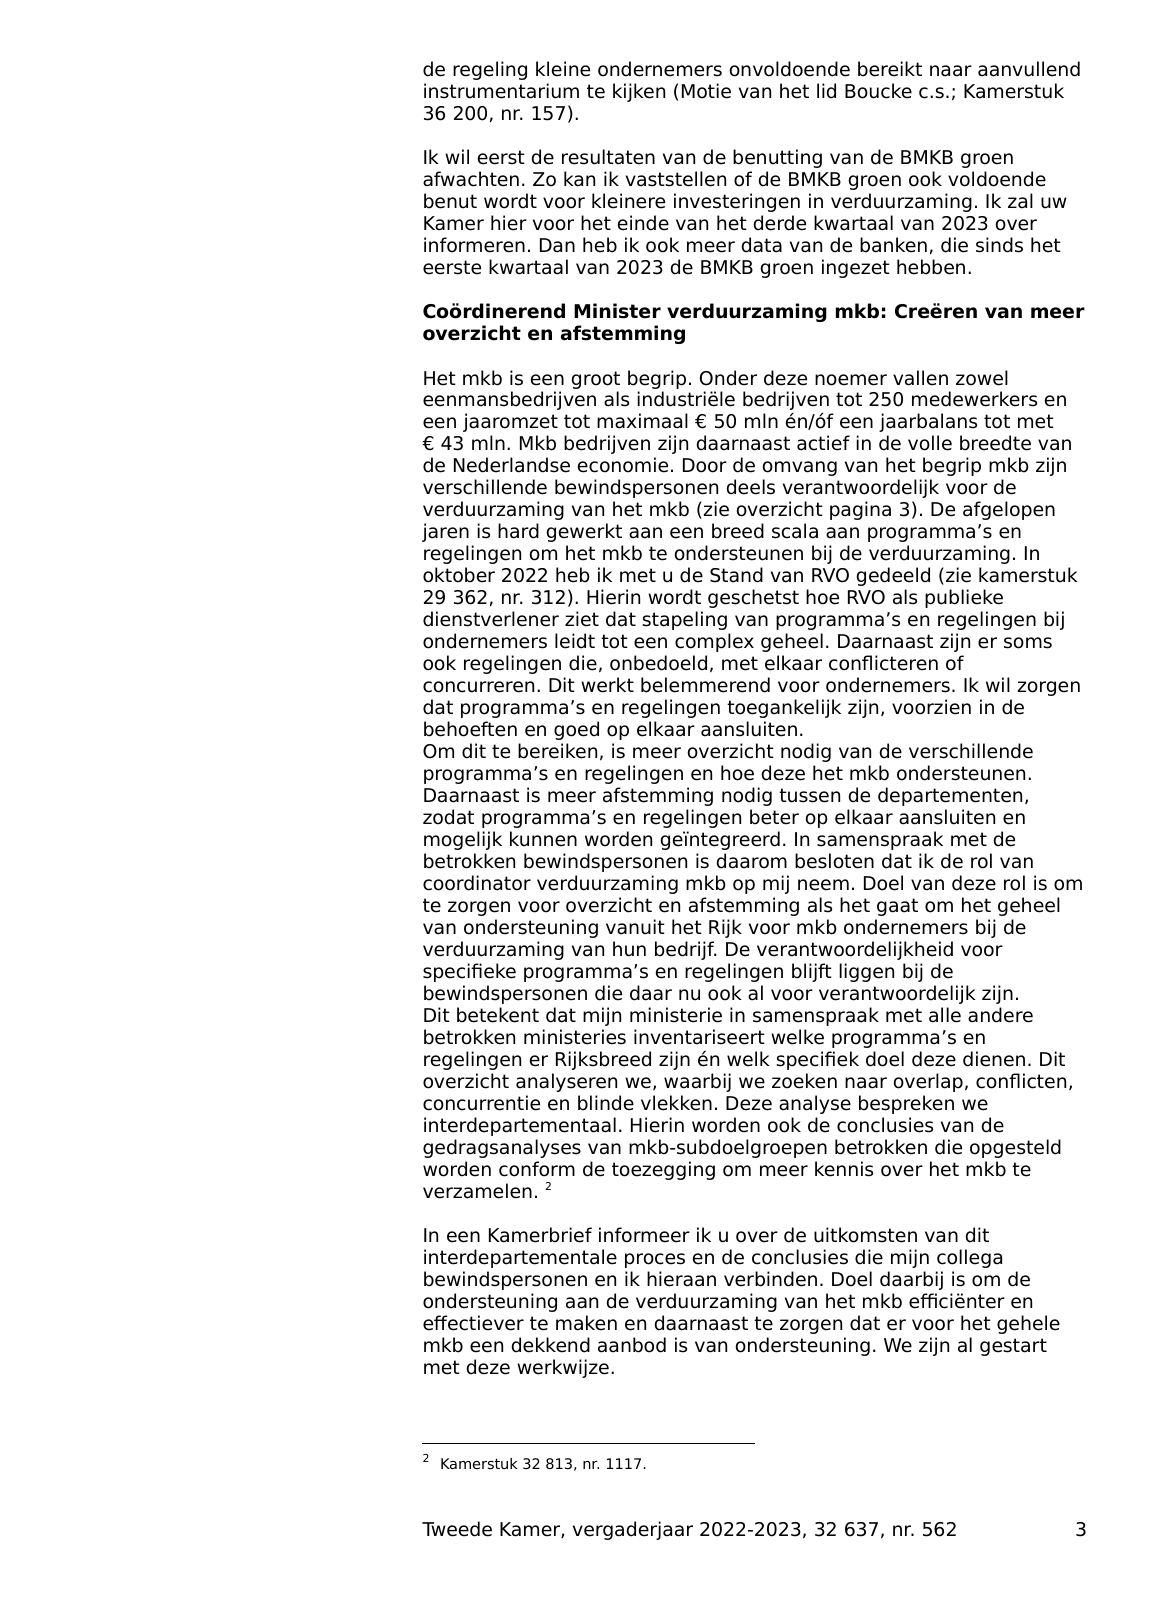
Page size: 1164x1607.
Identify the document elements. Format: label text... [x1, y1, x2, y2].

subtitle Coördinerend Minister verduurzaming mkb: Creëren van meer overzicht en afstemming [422, 301, 1087, 345]
text Kamerstuk 32 813, nr. 1117. [422, 1452, 1087, 1474]
text de regeling kleine ondernemers onvoldoende bereikt naar aanvullend instrumentarium te kijken (Motie van het lid Boucke c.s.; Kamerstuk 36 200, nr. 157). [422, 59, 1087, 125]
text Het mkb is een groot begrip. Onder deze noemer vallen zowel eenmansbedrijven als industriële bedrijven tot 250 medewerkers en een jaaromzet tot maximaal € 50 mln én/óf een jaarbalans tot met € 43 mln. Mkb bedrijven zijn daarnaast actief in de volle breedte van de Nederlandse economie. Door de omvang van het begrip mkb zijn verschillende bewindspersonen deels verantwoordelijk voor de verduurzaming van het mkb (zie overzicht pagina 3). De afgelopen jaren is hard gewerkt aan een breed scala aan programma’s en regelingen om het mkb te ondersteunen bij de verduurzaming. In oktober 2022 heb ik met u de Stand van RVO gedeeld (zie kamerstuk 29 362, nr. 312). Hierin wordt geschetst hoe RVO als publieke dienstverlener ziet dat stapeling van programma’s en regelingen bij ondernemers leidt tot een complex geheel. Daarnaast zijn er soms ook regelingen die, onbedoeld, met elkaar conflicteren of concurreren. Dit werkt belemmerend voor ondernemers. Ik wil zorgen dat programma’s en regelingen toegankelijk zijn, voorzien in de behoeften en goed op elkaar aansluiten. [422, 367, 1087, 741]
text Ik wil eerst de resultaten van de benutting van de BMKB groen afwachten. Zo kan ik vaststellen of de BMKB groen ook voldoende benut wordt voor kleinere investeringen in verduurzaming. Ik zal uw Kamer hier voor het einde van het derde kwartaal van 2023 over informeren. Dan heb ik ook meer data van de banken, die sinds het eerste kwartaal van 2023 de BMKB groen ingezet hebben. [422, 147, 1087, 279]
text Om dit te bereiken, is meer overzicht nodig van de verschillende programma’s en regelingen en hoe deze het mkb ondersteunen. Daarnaast is meer afstemming nodig tussen de departementen, zodat programma’s en regelingen beter op elkaar aansluiten en mogelijk kunnen worden geïntegreerd. In samenspraak met de betrokken bewindspersonen is daarom besloten dat ik de rol van coordinator verduurzaming mkb op mij neem. Doel van deze rol is om te zorgen voor overzicht en afstemming als het gaat om het geheel van ondersteuning vanuit het Rijk voor mkb ondernemers bij de verduurzaming van hun bedrijf. De verantwoordelijkheid voor specifieke programma’s en regelingen blijft liggen bij de bewindspersonen die daar nu ook al voor verantwoordelijk zijn. [422, 741, 1087, 1005]
text Dit betekent dat mijn ministerie in samenspraak met alle andere betrokken ministeries inventariseert welke programma’s en regelingen er Rijksbreed zijn én welk specifiek doel deze dienen. Dit overzicht analyseren we, waarbij we zoeken naar overlap, conflicten, concurrentie en blinde vlekken. Deze analyse bespreken we interdepartementaal. Hierin worden ook de conclusies van de gedragsanalyses van mkb-subdoelgroepen betrokken die opgesteld worden conform de toezegging om meer kennis over het mkb te verzamelen. [422, 1005, 1087, 1203]
text In een Kamerbrief informeer ik u over de uitkomsten van dit interdepartementale proces en de conclusies die mijn collega bewindspersonen en ik hieraan verbinden. Doel daarbij is om de ondersteuning aan de verduurzaming van het mkb efficiënter en effectiever te maken en daarnaast te zorgen dat er voor het gehele mkb een dekkend aanbod is van ondersteuning. We zijn al gestart met deze werkwijze. [422, 1225, 1087, 1379]
